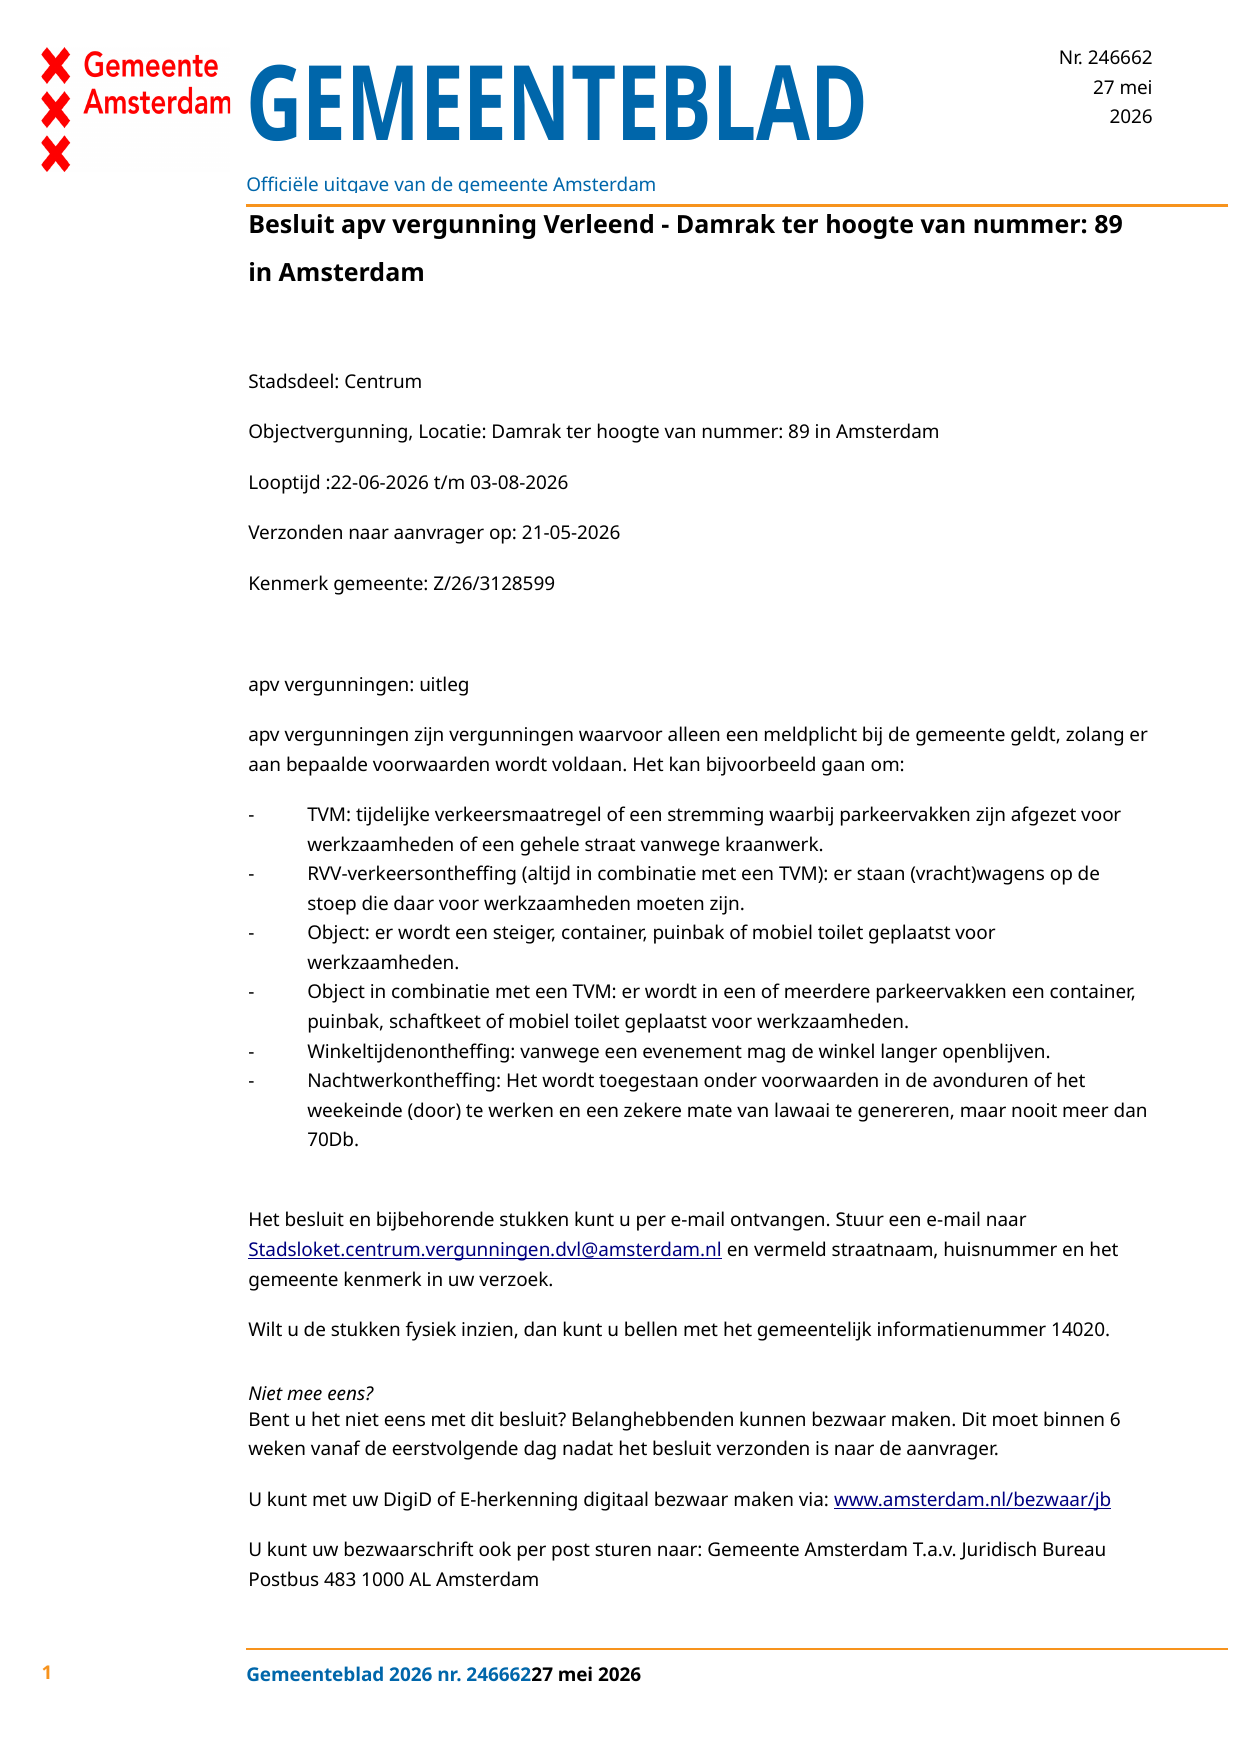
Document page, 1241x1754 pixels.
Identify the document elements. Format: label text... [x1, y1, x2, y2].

list Nachtwerkontheffing: Het wordt toegestaan onder voorwaarden in de avonduren of het weekeinde (door) te werken en een zekere mate van lawaai te genereren, maar nooit meer dan 70Db. [248, 1067, 1152, 1152]
text Het besluit en bijbehorende stukken kunt u per e-mail ontvangen. Stuur een e-mail naar Stadsloket.centrum.vergunningen.dvl@amsterdam.nl en vermeld straatnaam, huisnummer en het gemeente kenmerk in uw verzoek. [248, 1207, 1152, 1292]
text U kunt met uw DigiD of E-herkenning digitaal bezwaar maken via: www.amsterdam.nl/bezwaar/jb [248, 1486, 1152, 1512]
list Object in combinatie met een TVM: er wordt in een of meerdere parkeervakken een container, puinbak, schaftkeet of mobiel toilet geplaatst voor werkzaamheden. [248, 979, 1152, 1034]
text Besluit apv vergunning Verleend - Damrak ter hoogte van nummer: 89 in Amsterdam [248, 207, 1152, 288]
text Verzonden naar aanvrager op: 21-05-2026 [248, 519, 1152, 545]
picture [41, 47, 231, 172]
text apv vergunningen zijn vergunningen waarvoor alleen een meldplicht bij de gemeente geldt, zolang er aan bepaalde voorwaarden wordt voldaan. Het kan bijvoorbeeld gaan om: [248, 721, 1152, 777]
text Looptijd :22-06-2026 t/m 03-08-2026 [248, 469, 1152, 495]
text Niet mee eens? [248, 1380, 1152, 1406]
text U kunt uw bezwaarschrift ook per post sturen naar: Gemeente Amsterdam T.a.v. Juridisch Bureau Postbus 483 1000 AL Amsterdam [248, 1536, 1152, 1592]
list TVM: tijdelijke verkeersmaatregel of een stremming waarbij parkeervakken zijn afgezet voor werkzaamheden of een gehele straat vanwege kraanwerk. [248, 801, 1152, 857]
list RVV-verkeersontheffing (altijd in combinatie met een TVM): er staan (vracht)wagens op de stoep die daar voor werkzaamheden moeten zijn. [248, 860, 1152, 916]
list Winkeltijdenontheffing: vanwege een evenement mag de winkel langer openblijven. [248, 1038, 1152, 1064]
list Object: er wordt een steiger, container, puinbak of mobiel toilet geplaatst voor werkzaamheden. [248, 919, 1152, 975]
text apv vergunningen: uitleg [248, 671, 1152, 697]
text Wilt u de stukken fysiek inzien, dan kunt u bellen met het gemeentelijk informatienummer 14020. [248, 1316, 1152, 1342]
text Stadsdeel: Centrum [248, 368, 1152, 394]
text Bent u het niet eens met dit besluit? Belanghebbenden kunnen bezwaar maken. Dit moet binnen 6 weken vanaf de eerstvolgende dag nadat het besluit verzonden is naar de aanvrager. [248, 1406, 1152, 1461]
text Kenmerk gemeente: Z/26/3128599 [248, 570, 1152, 596]
text Objectvergunning, Locatie: Damrak ter hoogte van nummer: 89 in Amsterdam [248, 419, 1152, 444]
